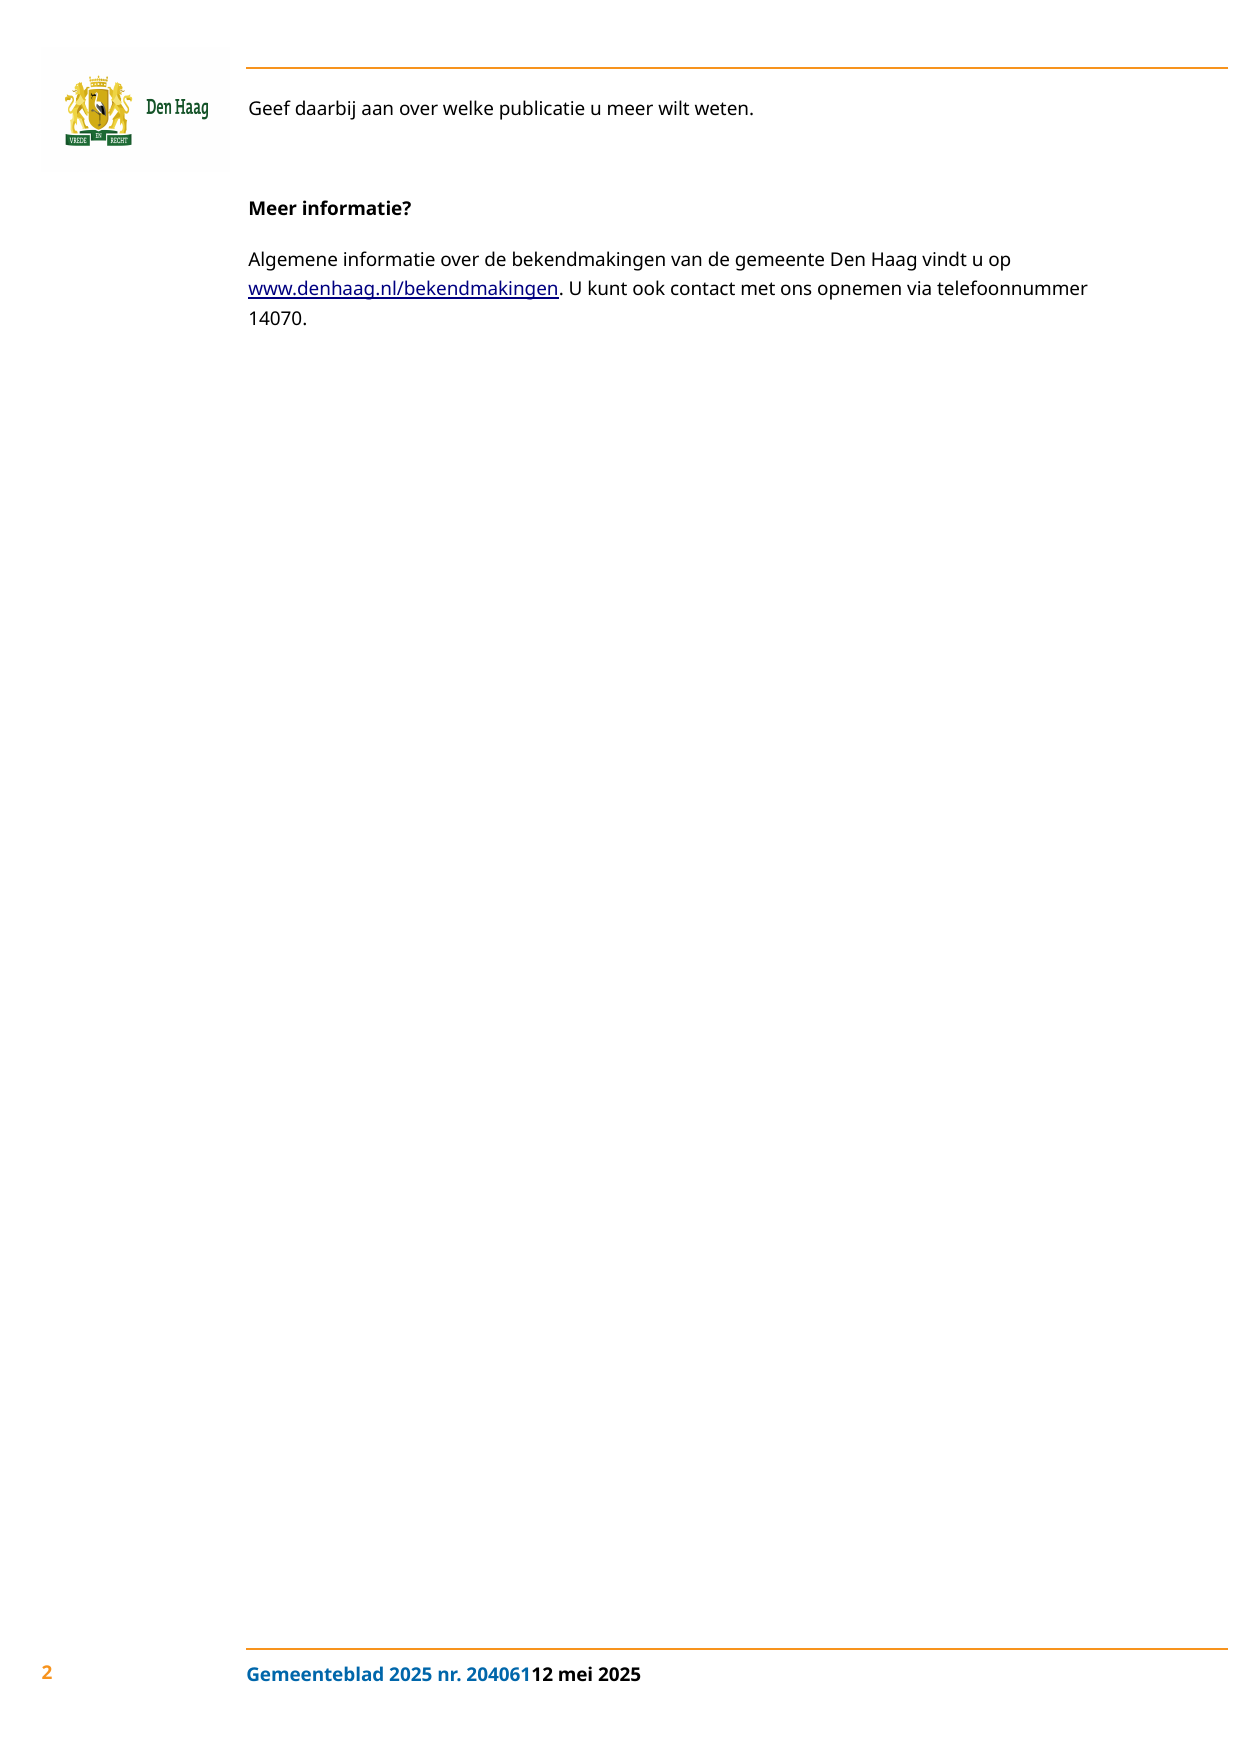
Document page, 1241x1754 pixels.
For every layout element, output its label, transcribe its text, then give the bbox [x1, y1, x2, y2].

text Meer informatie? [248, 196, 1152, 221]
text Geef daarbij aan over welke publicatie u meer wilt weten. [248, 95, 1152, 121]
picture [41, 47, 231, 172]
text Algemene informatie over de bekendmakingen van de gemeente Den Haag vindt u op www.denhaag.nl/bekendmakingen. U kunt ook contact met ons opnemen via telefoonnummer 14070. [248, 246, 1152, 331]
